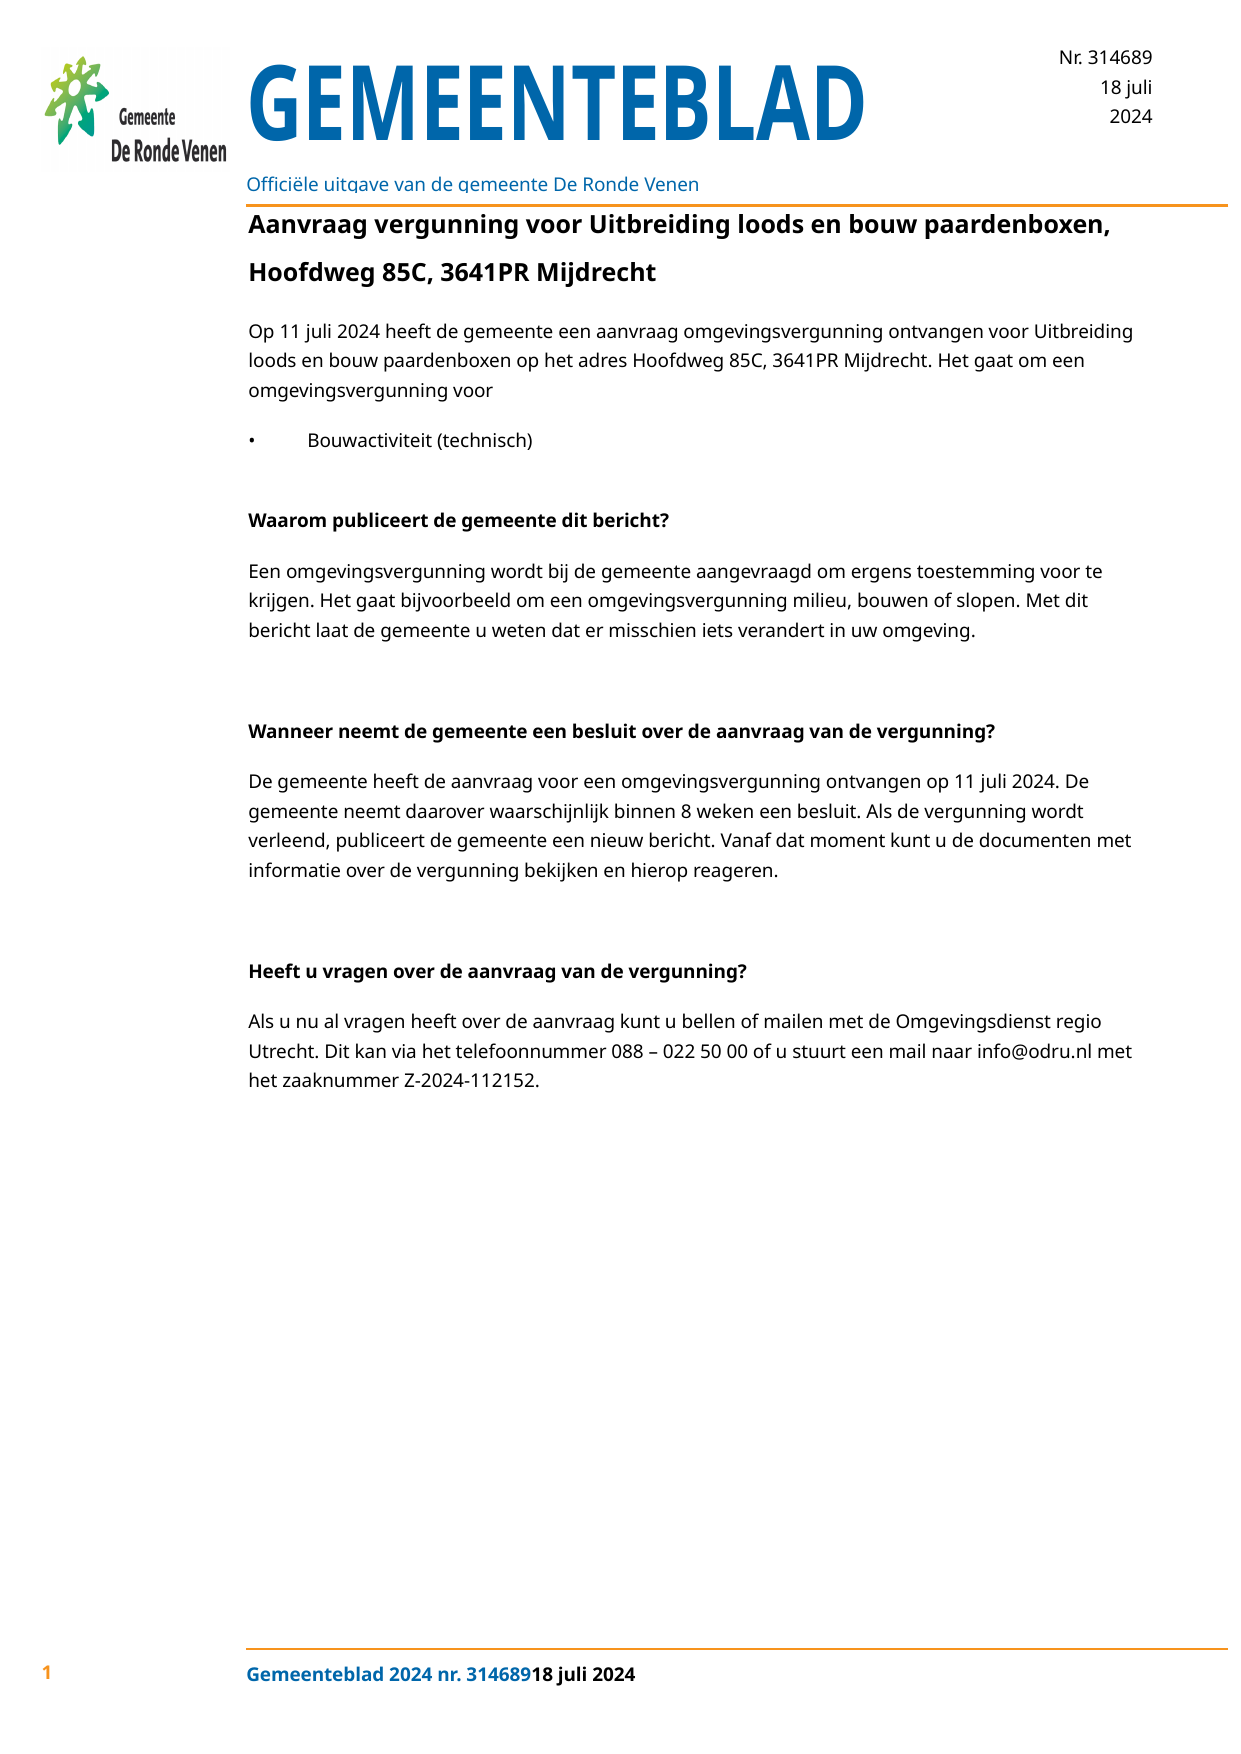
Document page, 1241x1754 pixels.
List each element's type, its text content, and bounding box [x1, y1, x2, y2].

text Waarom publiceert de gemeente dit bericht? [248, 507, 1152, 533]
picture [41, 47, 231, 172]
text De gemeente heeft de aanvraag voor een omgevingsvergunning ontvangen op 11 juli 2024. De gemeente neemt daarover waarschijnlijk binnen 8 weken een besluit. Als de vergunning wordt verleend, publiceert de gemeente een nieuw bericht. Vanaf dat moment kunt u de documenten met informatie over de vergunning bekijken en hierop reageren. [248, 768, 1152, 883]
text Een omgevingsvergunning wordt bij de gemeente aangevraagd om ergens toestemming voor te krijgen. Het gaat bijvoorbeeld om een omgevingsvergunning milieu, bouwen of slopen. Met dit bericht laat de gemeente u weten dat er misschien iets verandert in uw omgeving. [248, 558, 1152, 643]
text Als u nu al vragen heeft over de aanvraag kunt u bellen of mailen met de Omgevingsdienst regio Utrecht. Dit kan via het telefoonnummer 088 – 022 50 00 of u stuurt een mail naar info@odru.nl met het zaaknummer Z-2024-112152. [248, 1008, 1152, 1093]
list Bouwactiviteit (technisch) [248, 427, 1152, 453]
text Heeft u vragen over de aanvraag van de vergunning? [248, 958, 1152, 984]
text Aanvraag vergunning voor Uitbreiding loods en bouw paardenboxen, Hoofdweg 85C, 3641PR Mijdrecht [248, 207, 1152, 288]
text Op 11 juli 2024 heeft de gemeente een aanvraag omgevingsvergunning ontvangen voor Uitbreiding loods en bouw paardenboxen op het adres Hoofdweg 85C, 3641PR Mijdrecht. Het gaat om een omgevingsvergunning voor [248, 318, 1152, 403]
text Wanneer neemt de gemeente een besluit over de aanvraag van de vergunning? [248, 718, 1152, 744]
